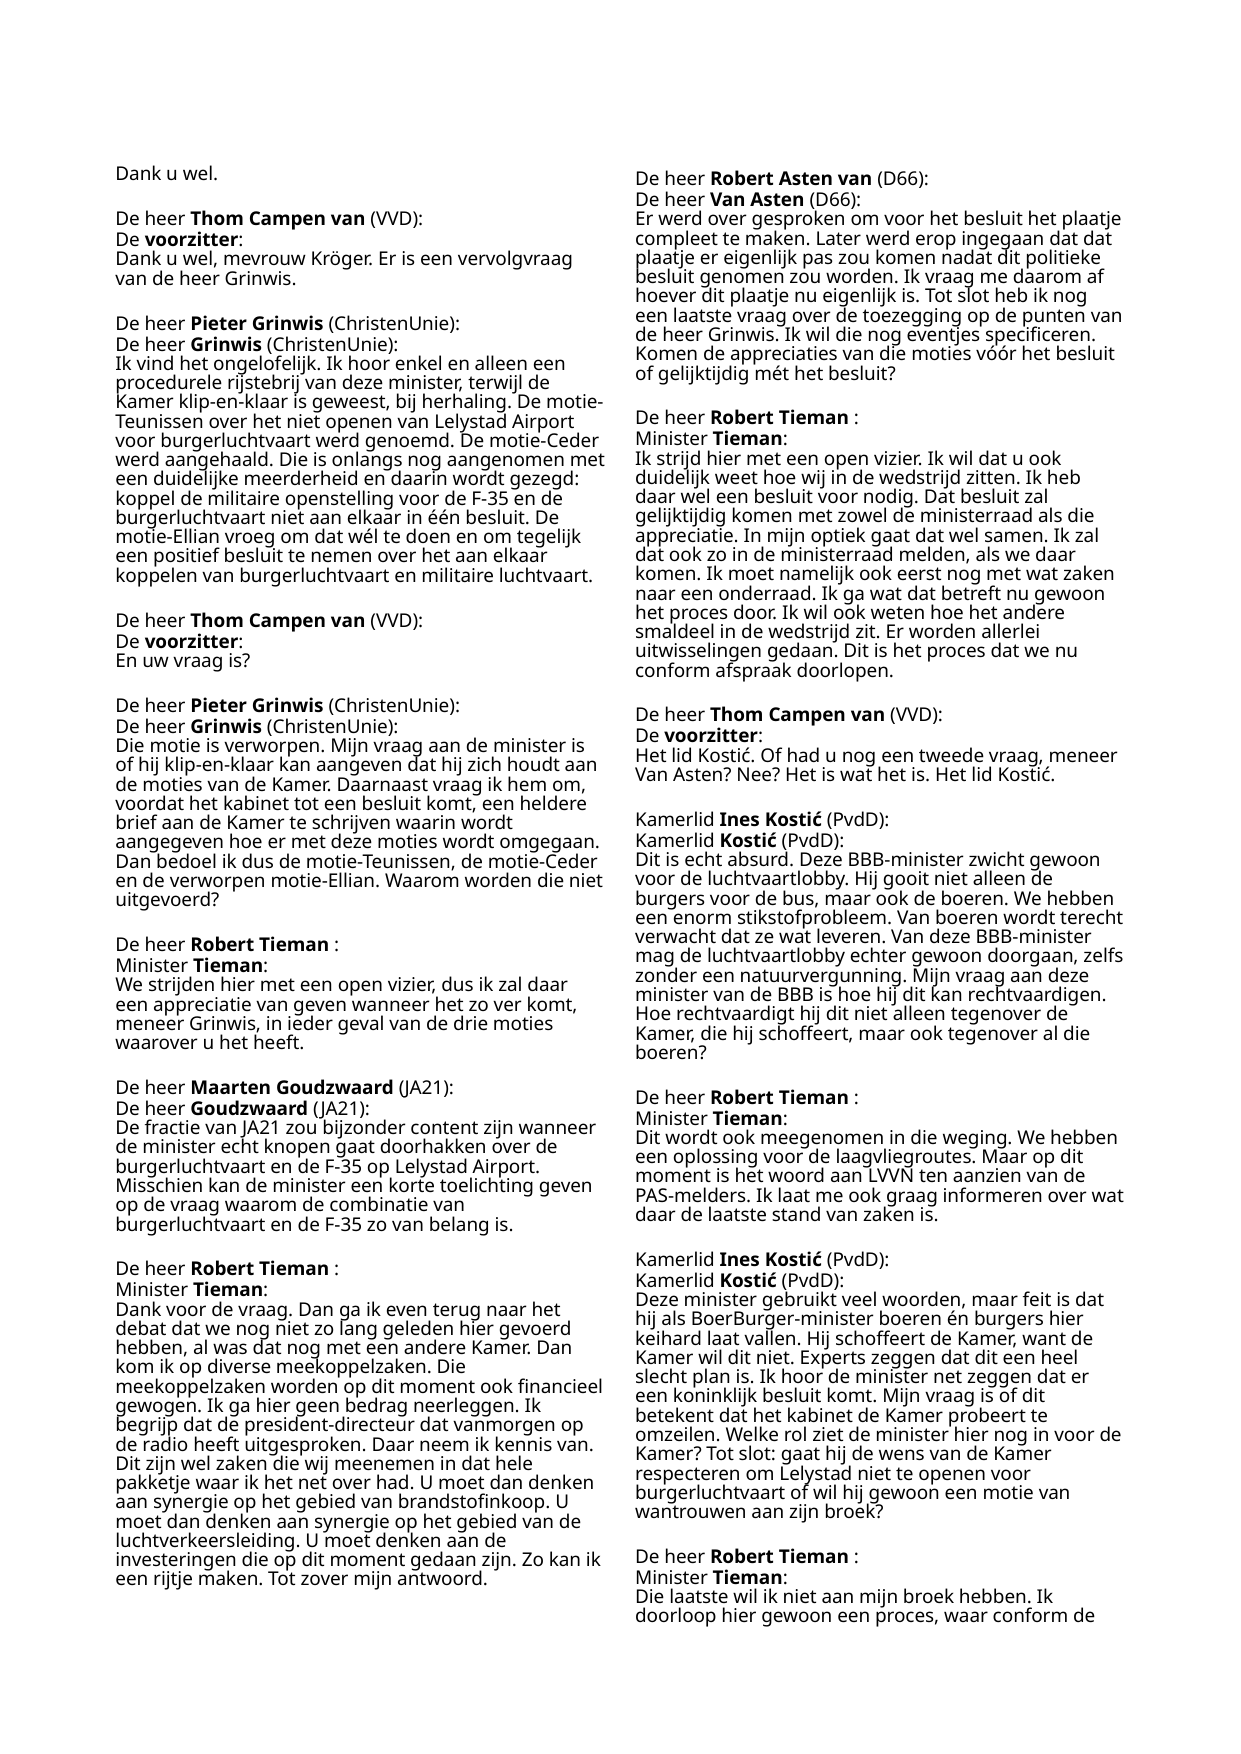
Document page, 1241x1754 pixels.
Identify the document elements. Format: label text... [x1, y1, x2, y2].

text De voorzitter: [115, 231, 605, 250]
text De fractie van JA21 zou bijzonder content zijn wanneer de minister echt knopen gaat doorhakken over de burgerluchtvaart en de F-35 op Lelystad Airport. Misschien kan de minister een korte toelichting geven op de vraag waarom de combinatie van burgerluchtvaart en de F-35 zo van belang is. [115, 1119, 605, 1235]
text De heer Grinwis (ChristenUnie): [115, 718, 605, 737]
text Dit wordt ook meegenomen in die weging. We hebben een oplossing voor de laagvliegroutes. Maar op dit moment is het woord aan LVVN ten aanzien van de PAS-melders. Ik laat me ook graag informeren over wat daar de laatste stand van zaken is. [635, 1129, 1125, 1225]
text We strijden hier met een open vizier, dus ik zal daar een appreciatie van geven wanneer het zo ver komt, meneer Grinwis, in ieder geval van de drie moties waarover u het heeft. [115, 976, 605, 1053]
text De heer Van Asten (D66): [635, 191, 1125, 210]
text De heer Pieter Grinwis (ChristenUnie): [115, 692, 605, 718]
text De heer Robert Tieman : [635, 404, 1125, 430]
text Dank voor de vraag. Dan ga ik even terug naar het debat dat we nog niet zo lang geleden hier gevoerd hebben, al was dat nog met een andere Kamer. Dan kom ik op diverse meekoppelzaken. Die meekoppelzaken worden op dit moment ook financieel gewogen. Ik ga hier geen bedrag neerleggen. Ik begrijp dat de president-directeur dat vanmorgen op de radio heeft uitgesproken. Daar neem ik kennis van. Dit zijn wel zaken die wij meenemen in dat hele pakketje waar ik het net over had. U moet dan denken aan synergie op het gebied van brandstofinkoop. U moet dan denken aan synergie op het gebied van de luchtverkeersleiding. U moet denken aan de investeringen die op dit moment gedaan zijn. Zo kan ik een rijtje maken. Tot zover mijn antwoord. [115, 1301, 605, 1590]
text Dank u wel. [115, 165, 605, 184]
text De heer Thom Campen van (VVD): [635, 702, 1125, 727]
text Kamerlid Ines Kostić (PvdD): [635, 1246, 1125, 1272]
text De heer Robert Tieman : [635, 1084, 1125, 1109]
text Dank u wel, mevrouw Kröger. Er is een vervolgvraag van de heer Grinwis. [115, 250, 605, 289]
text Dit is echt absurd. Deze BBB-minister zwicht gewoon voor de luchtvaartlobby. Hij gooit niet alleen de burgers voor de bus, maar ook de boeren. We hebben een enorm stikstofprobleem. Van boeren wordt terecht verwacht dat ze wat leveren. Van deze BBB-minister mag de luchtvaartlobby echter gewoon doorgaan, zelfs zonder een natuurvergunning. Mijn vraag aan deze minister van de BBB is hoe hij dit kan rechtvaardigen. Hoe rechtvaardigt hij dit niet alleen tegenover de Kamer, die hij schoffeert, maar ook tegenover al die boeren? [635, 851, 1125, 1063]
text En uw vraag is? [115, 652, 605, 671]
text De heer Pieter Grinwis (ChristenUnie): [115, 310, 605, 336]
text Ik strijd hier met een open vizier. Ik wil dat u ook duidelijk weet hoe wij in de wedstrijd zitten. Ik heb daar wel een besluit voor nodig. Dat besluit zal gelijktijdig komen met zowel de ministerraad als die appreciatie. In mijn optiek gaat dat wel samen. Ik zal dat ook zo in de ministerraad melden, als we daar komen. Ik moet namelijk ook eerst nog met wat zaken naar een onderraad. Ik ga wat dat betreft nu gewoon het proces door. Ik wil ook weten hoe het andere smaldeel in de wedstrijd zit. Er worden allerlei uitwisselingen gedaan. Dit is het proces dat we nu conform afspraak doorlopen. [635, 449, 1125, 681]
text De heer Goudzwaard (JA21): [115, 1100, 605, 1119]
text Kamerlid Kostić (PvdD): [635, 832, 1125, 851]
text De heer Thom Campen van (VVD): [115, 607, 605, 633]
text Minister Tieman: [635, 1109, 1125, 1129]
text De heer Robert Asten van (D66): [635, 165, 1125, 191]
text Deze minister gebruikt veel woorden, maar feit is dat hij als BoerBurger-minister boeren én burgers hier keihard laat vallen. Hij schoffeert de Kamer, want de Kamer wil dit niet. Experts zeggen dat dit een heel slecht plan is. Ik hoor de minister net zeggen dat er een koninklijk besluit komt. Mijn vraag is of dit betekent dat het kabinet de Kamer probeert te omzeilen. Welke rol ziet de minister hier nog in voor de Kamer? Tot slot: gaat hij de wens van de Kamer respecteren om Lelystad niet te openen voor burgerluchtvaart of wil hij gewoon een motie van wantrouwen aan zijn broek? [635, 1291, 1125, 1522]
text De heer Grinwis (ChristenUnie): [115, 336, 605, 355]
text Minister Tieman: [635, 1569, 1125, 1588]
text De voorzitter: [635, 727, 1125, 747]
text De heer Thom Campen van (VVD): [115, 205, 605, 231]
text Kamerlid Ines Kostić (PvdD): [635, 806, 1125, 832]
text De heer Maarten Goudzwaard (JA21): [115, 1074, 605, 1100]
text De heer Robert Tieman : [115, 1256, 605, 1281]
text Minister Tieman: [635, 430, 1125, 449]
text Die laatste wil ik niet aan mijn broek hebben. Ik doorloop hier gewoon een proces, waar conform de [635, 1588, 1125, 1627]
text Kamerlid Kostić (PvdD): [635, 1272, 1125, 1291]
text Die motie is verworpen. Mijn vraag aan de minister is of hij klip-en-klaar kan aangeven dat hij zich houdt aan de moties van de Kamer. Daarnaast vraag ik hem om, voordat het kabinet tot een besluit komt, een heldere brief aan de Kamer te schrijven waarin wordt aangegeven hoe er met deze moties wordt omgegaan. Dan bedoel ik dus de motie-Teunissen, de motie-Ceder en de verworpen motie-Ellian. Waarom worden die niet uitgevoerd? [115, 737, 605, 910]
text Ik vind het ongelofelijk. Ik hoor enkel en alleen een procedurele rijstebrij van deze minister, terwijl de Kamer klip-en-klaar is geweest, bij herhaling. De motie-Teunissen over het niet openen van Lelystad Airport voor burgerluchtvaart werd genoemd. De motie-Ceder werd aangehaald. Die is onlangs nog aangenomen met een duidelijke meerderheid en daarin wordt gezegd: koppel de militaire openstelling voor de F-35 en de burgerluchtvaart niet aan elkaar in één besluit. De motie-Ellian vroeg om dat wél te doen en om tegelijk een positief besluit te nemen over het aan elkaar koppelen van burgerluchtvaart en militaire luchtvaart. [115, 355, 605, 586]
text De heer Robert Tieman : [635, 1543, 1125, 1569]
text De heer Robert Tieman : [115, 931, 605, 957]
text Er werd over gesproken om voor het besluit het plaatje compleet te maken. Later werd erop ingegaan dat dat plaatje er eigenlijk pas zou komen nadat dit politieke besluit genomen zou worden. Ik vraag me daarom af hoever dit plaatje nu eigenlijk is. Tot slot heb ik nog een laatste vraag over de toezegging op de punten van de heer Grinwis. Ik wil die nog eventjes specificeren. Komen de appreciaties van die moties vóór het besluit of gelijktijdig mét het besluit? [635, 210, 1125, 384]
text Minister Tieman: [115, 1281, 605, 1301]
text Het lid Kostić. Of had u nog een tweede vraag, meneer Van Asten? Nee? Het is wat het is. Het lid Kostić. [635, 747, 1125, 785]
text Minister Tieman: [115, 957, 605, 976]
text De voorzitter: [115, 633, 605, 652]
